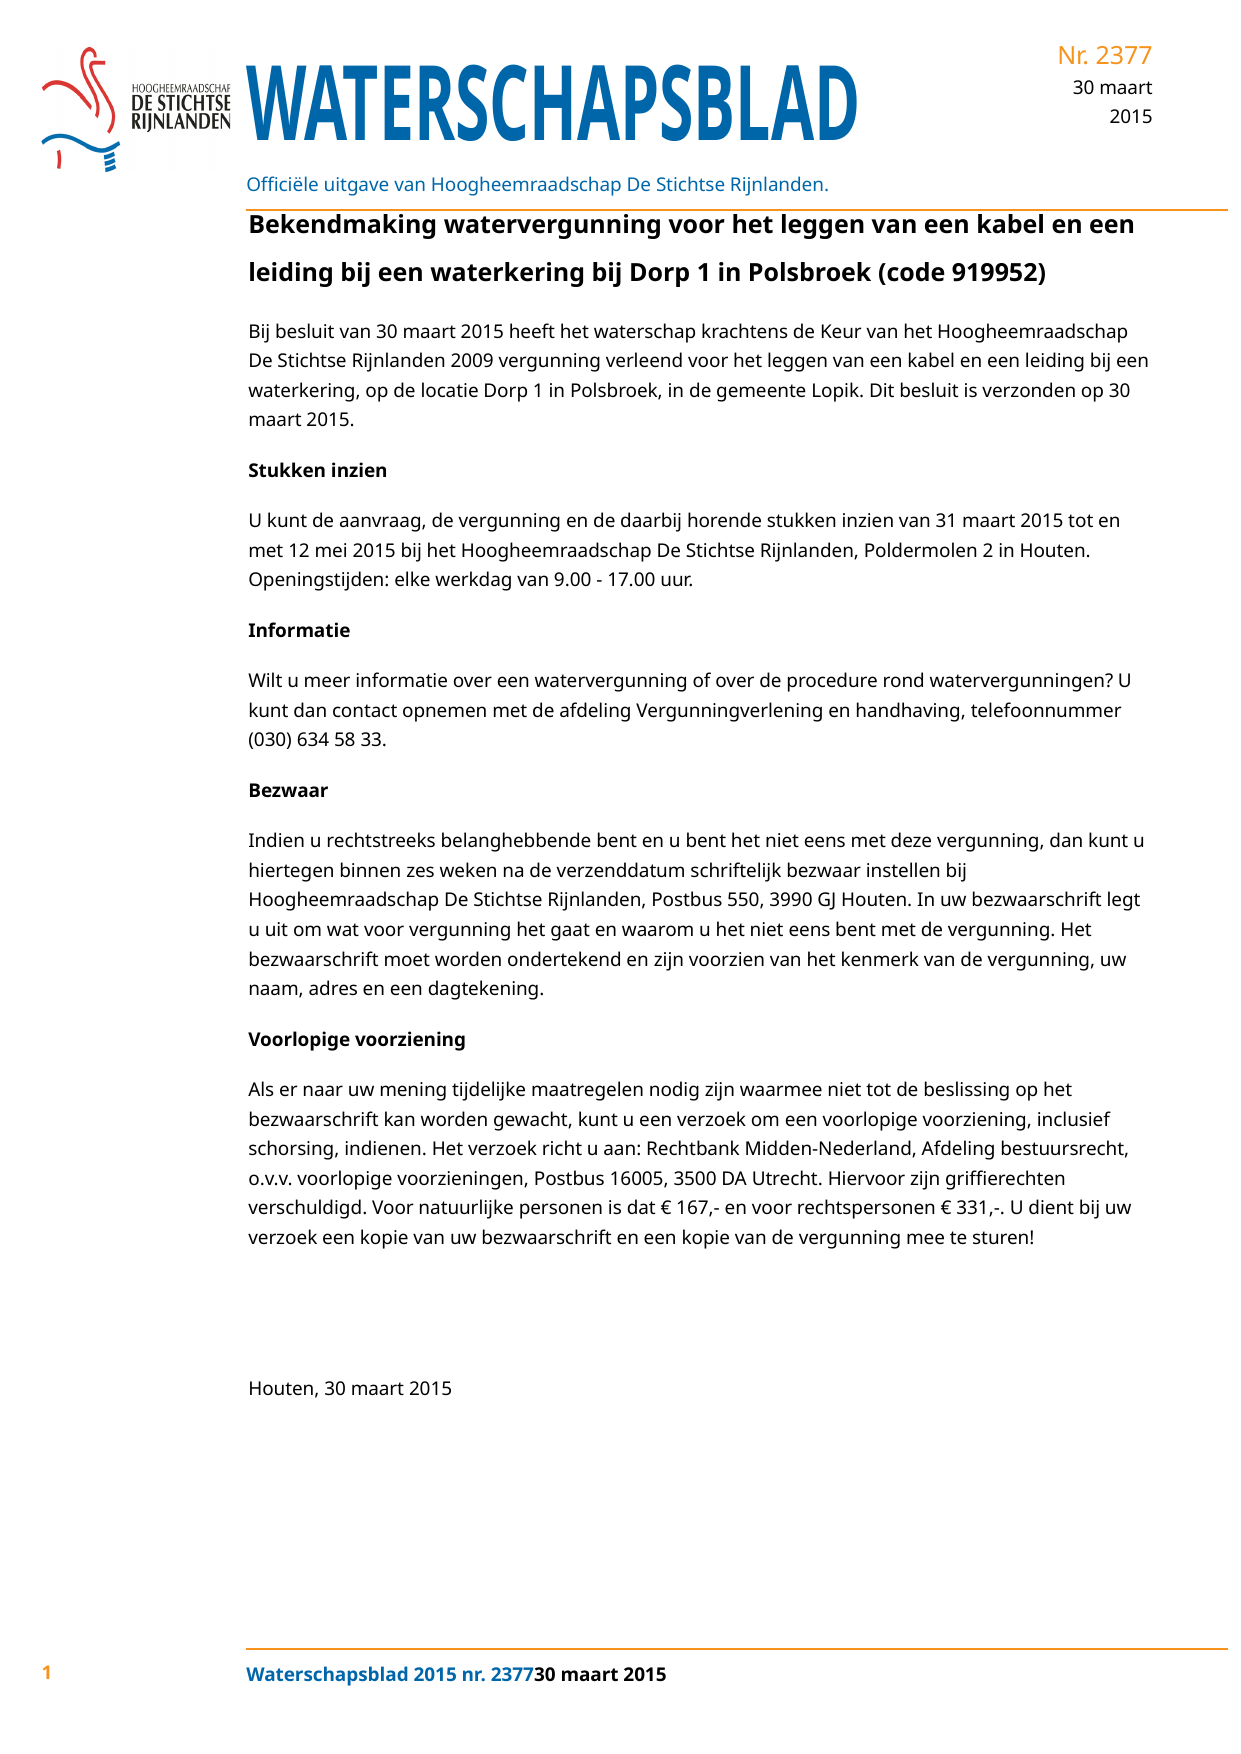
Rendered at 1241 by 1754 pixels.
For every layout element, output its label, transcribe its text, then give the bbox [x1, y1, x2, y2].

text Wilt u meer informatie over een watervergunning of over de procedure rond watervergunningen? U kunt dan contact opnemen met de afdeling Vergunningverlening en handhaving, telefoonnummer (030) 634 58 33. [248, 667, 1152, 752]
text Bezwaar [248, 777, 1152, 803]
text Indien u rechtstreeks belanghebbende bent en u bent het niet eens met deze vergunning, dan kunt u hiertegen binnen zes weken na de verzenddatum schriftelijk bezwaar instellen bij Hoogheemraadschap De Stichtse Rijnlanden, Postbus 550, 3990 GJ Houten. In uw bezwaarschrift legt u uit om wat voor vergunning het gaat en waarom u het niet eens bent met de vergunning. Het bezwaarschrift moet worden ondertekend en zijn voorzien van het kenmerk van de vergunning, uw naam, adres en een dagtekening. [248, 827, 1152, 1001]
text Stukken inzien [248, 457, 1152, 483]
text Als er naar uw mening tijdelijke maatregelen nodig zijn waarmee niet tot de beslissing op het bezwaarschrift kan worden gewacht, kunt u een verzoek om een voorlopige voorziening, inclusief schorsing, indienen. Het verzoek richt u aan: Rechtbank Midden-Nederland, Afdeling bestuursrecht, o.v.v. voorlopige voorzieningen, Postbus 16005, 3500 DA Utrecht. Hiervoor zijn griffierechten verschuldigd. Voor natuurlijke personen is dat € 167,- en voor rechtspersonen € 331,-. U dient bij uw verzoek een kopie van uw bezwaarschrift en een kopie van de vergunning mee te sturen! [248, 1076, 1152, 1250]
text Informatie [248, 617, 1152, 643]
picture [41, 47, 231, 172]
text Bekendmaking watervergunning voor het leggen van een kabel en een leiding bij een waterkering bij Dorp 1 in Polsbroek (code 919952) [248, 211, 1152, 288]
text Bij besluit van 30 maart 2015 heeft het waterschap krachtens de Keur van het Hoogheemraadschap De Stichtse Rijnlanden 2009 vergunning verleend voor het leggen van een kabel en een leiding bij een waterkering, op de locatie Dorp 1 in Polsbroek, in de gemeente Lopik. Dit besluit is verzonden op 30 maart 2015. [248, 318, 1152, 432]
text Houten, 30 maart 2015 [248, 1375, 1152, 1401]
text U kunt de aanvraag, de vergunning en de daarbij horende stukken inzien van 31 maart 2015 tot en met 12 mei 2015 bij het Hoogheemraadschap De Stichtse Rijnlanden, Poldermolen 2 in Houten. Openingstijden: elke werkdag van 9.00 - 17.00 uur. [248, 507, 1152, 592]
text Voorlopige voorziening [248, 1026, 1152, 1052]
